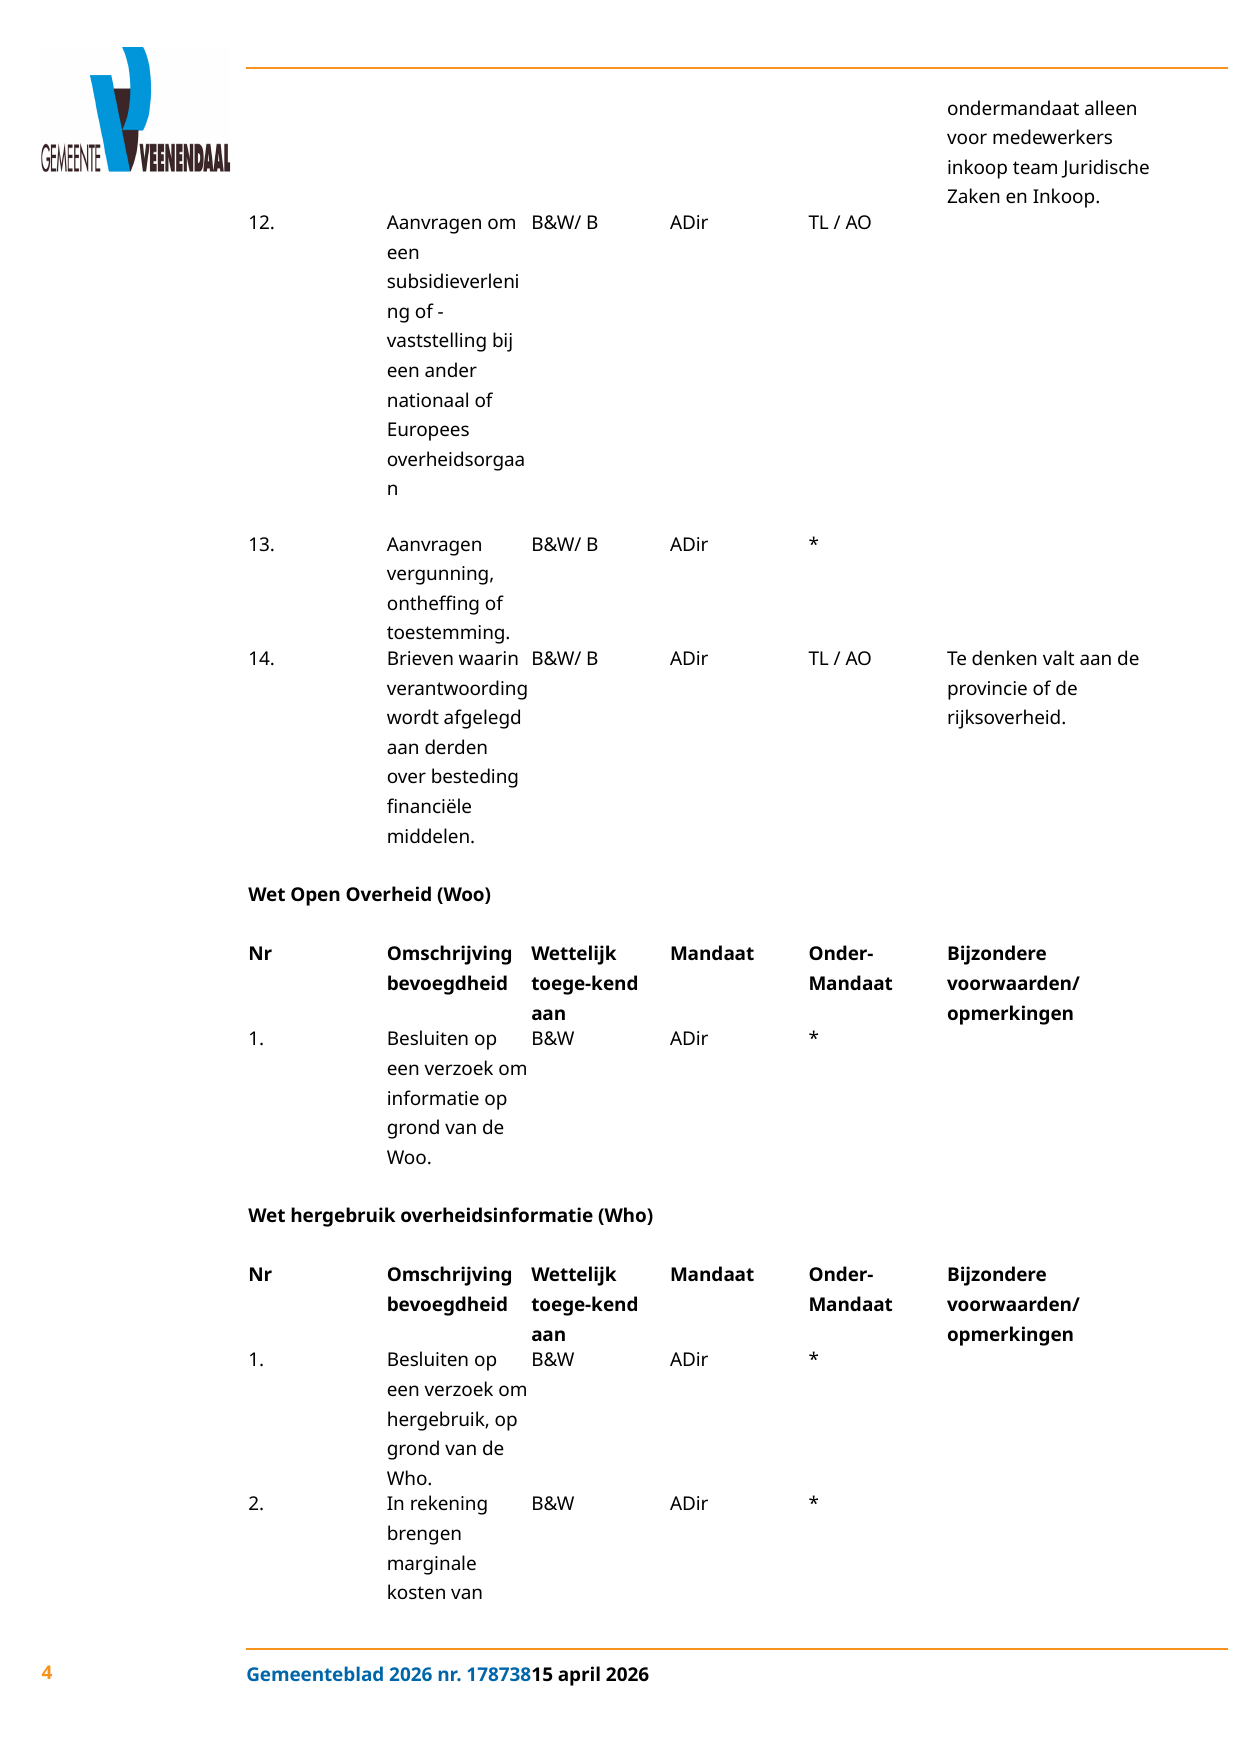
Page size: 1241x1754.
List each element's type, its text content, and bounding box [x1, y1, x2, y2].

table_cell [947, 209, 1152, 531]
table_header Omschrijving bevoegdheid [387, 1262, 531, 1347]
table_cell [947, 1491, 1152, 1605]
table_header Bijzondere voorwaarden/ opmerkingen [947, 941, 1152, 1026]
table_cell 2. [248, 1491, 387, 1605]
table_cell In rekening brengen marginale kosten van [387, 1491, 531, 1605]
table_cell Besluiten op een verzoek om hergebruik, op grond van de Who. [387, 1347, 531, 1491]
table_cell * [808, 1347, 947, 1491]
table_cell Besluiten op een verzoek om informatie op grond van de Woo. [387, 1026, 531, 1169]
table_cell ADir [670, 1347, 808, 1491]
table_cell Te denken valt aan de provincie of de rijksoverheid. [947, 645, 1152, 848]
table_header Wettelijk toege-kend aan [531, 941, 670, 1026]
table_cell [387, 95, 531, 209]
table_cell B&W/ B [531, 209, 670, 531]
table_cell * [808, 1026, 947, 1169]
picture [41, 47, 130, 172]
table_cell ADir [670, 1026, 808, 1169]
table_header Nr [248, 1262, 387, 1347]
table_cell 1. [248, 1347, 387, 1491]
table_cell [808, 95, 947, 209]
table_header Mandaat [670, 941, 808, 1026]
table_cell ADir [670, 645, 808, 848]
table_cell 1. [248, 1026, 387, 1169]
table_header Bijzondere voorwaarden/ opmerkingen [947, 1262, 1152, 1347]
table_cell B&W/ B [531, 645, 670, 848]
table_header Wettelijk toege-kend aan [531, 1262, 670, 1347]
table_header Omschrijving bevoegdheid [387, 941, 531, 1026]
table_cell B&W/ B [531, 531, 670, 645]
table_cell TL / AO [808, 645, 947, 848]
table_cell [947, 1347, 1152, 1491]
table_cell [531, 95, 670, 209]
table_cell ADir [670, 1491, 808, 1605]
table_cell 14. [248, 645, 387, 848]
text Wet Open Overheid (Woo) [248, 881, 1152, 907]
table_cell Aanvragen vergunning, ontheffing of toestemming. [387, 531, 531, 645]
table_cell 13. [248, 531, 387, 645]
table_cell [947, 1026, 1152, 1169]
text Wet hergebruik overheidsinformatie (Who) [248, 1202, 1152, 1228]
table_cell B&W [531, 1026, 670, 1169]
table_cell B&W [531, 1491, 670, 1605]
table_cell TL / AO [808, 209, 947, 531]
table_cell Aanvragen om een subsidieverlening of -vaststelling bij een ander nationaal of Europees overheidsorgaan [387, 209, 531, 531]
table_cell * [808, 531, 947, 645]
table_header Mandaat [670, 1262, 808, 1347]
table_cell [248, 95, 387, 209]
picture [123, 47, 231, 172]
table_cell ADir [670, 209, 808, 531]
table_header Onder- Mandaat [808, 941, 947, 1026]
table_cell Brieven waarin verantwoording wordt afgelegd aan derden over besteding financiële middelen. [387, 645, 531, 848]
table_cell 12. [248, 209, 387, 531]
table_cell B&W [531, 1347, 670, 1491]
table_header Onder- Mandaat [808, 1262, 947, 1347]
table_cell ADir [670, 531, 808, 645]
table_cell ondermandaat alleen voor medewerkers inkoop team Juridische Zaken en Inkoop. [947, 95, 1152, 209]
table_cell * [808, 1491, 947, 1605]
table_cell [947, 531, 1152, 645]
table_cell [670, 95, 808, 209]
table_header Nr [248, 941, 387, 1026]
